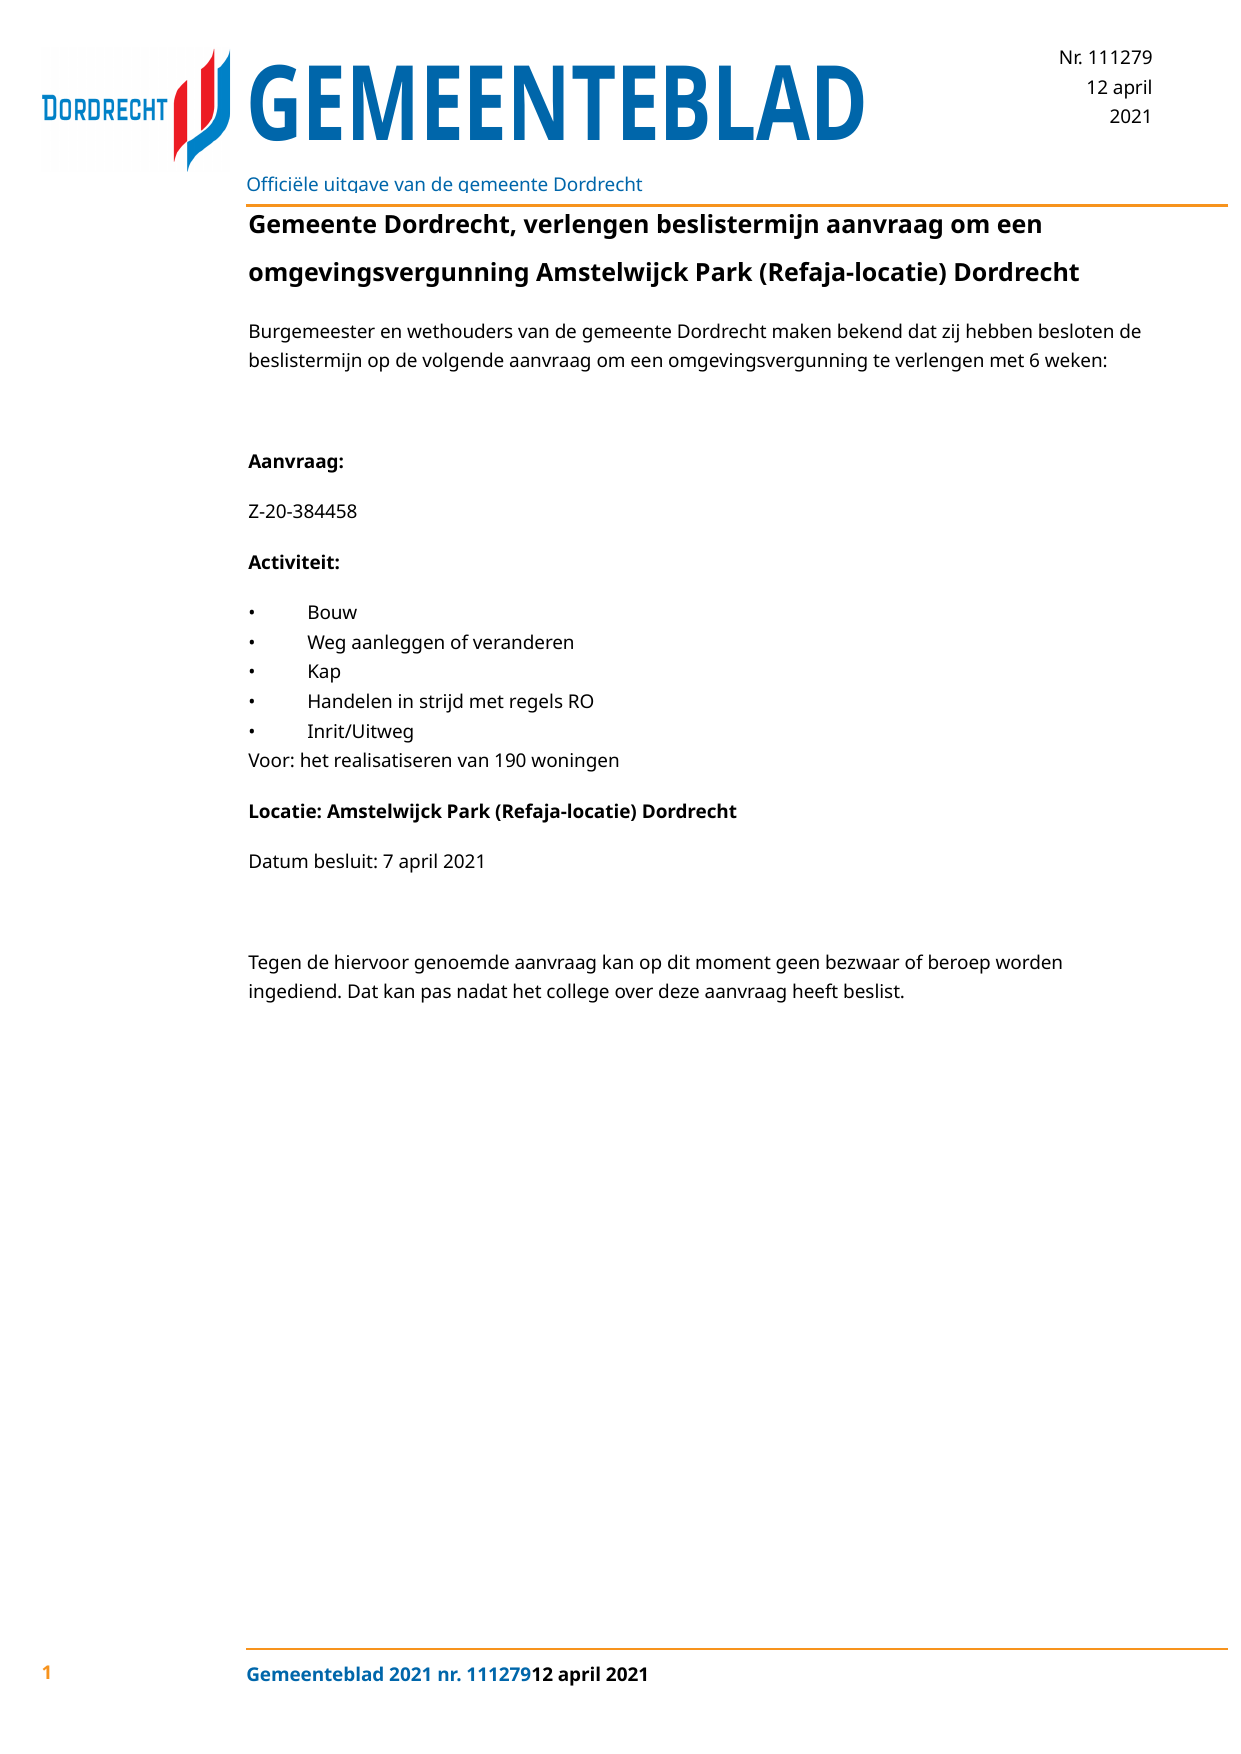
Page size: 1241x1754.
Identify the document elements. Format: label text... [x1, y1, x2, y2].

list Handelen in strijd met regels RO [248, 688, 1152, 714]
text Gemeente Dordrecht, verlengen beslistermijn aanvraag om een omgevingsvergunning Amstelwijck Park (Refaja-locatie) Dordrecht [248, 207, 1152, 288]
text Locatie: Amstelwijck Park (Refaja-locatie) Dordrecht [248, 798, 1152, 824]
text Voor: het realisatiseren van 190 woningen [248, 747, 1152, 773]
list Inrit/Uitweg [248, 718, 1152, 744]
text Z-20-384458 [248, 499, 1152, 524]
text Burgemeester en wethouders van de gemeente Dordrecht maken bekend dat zij hebben besloten de beslistermijn op de volgende aanvraag om een omgevingsvergunning te verlengen met 6 weken: [248, 318, 1152, 373]
text Tegen de hiervoor genoemde aanvraag kan op dit moment geen bezwaar of beroep worden ingediend. Dat kan pas nadat het college over deze aanvraag heeft beslist. [248, 949, 1152, 1004]
list Weg aanleggen of veranderen [248, 629, 1152, 655]
list Kap [248, 659, 1152, 684]
picture [41, 47, 231, 172]
text Activiteit: [248, 549, 1152, 575]
text Datum besluit: 7 april 2021 [248, 848, 1152, 874]
list Bouw [248, 599, 1152, 625]
text Aanvraag: [248, 448, 1152, 474]
